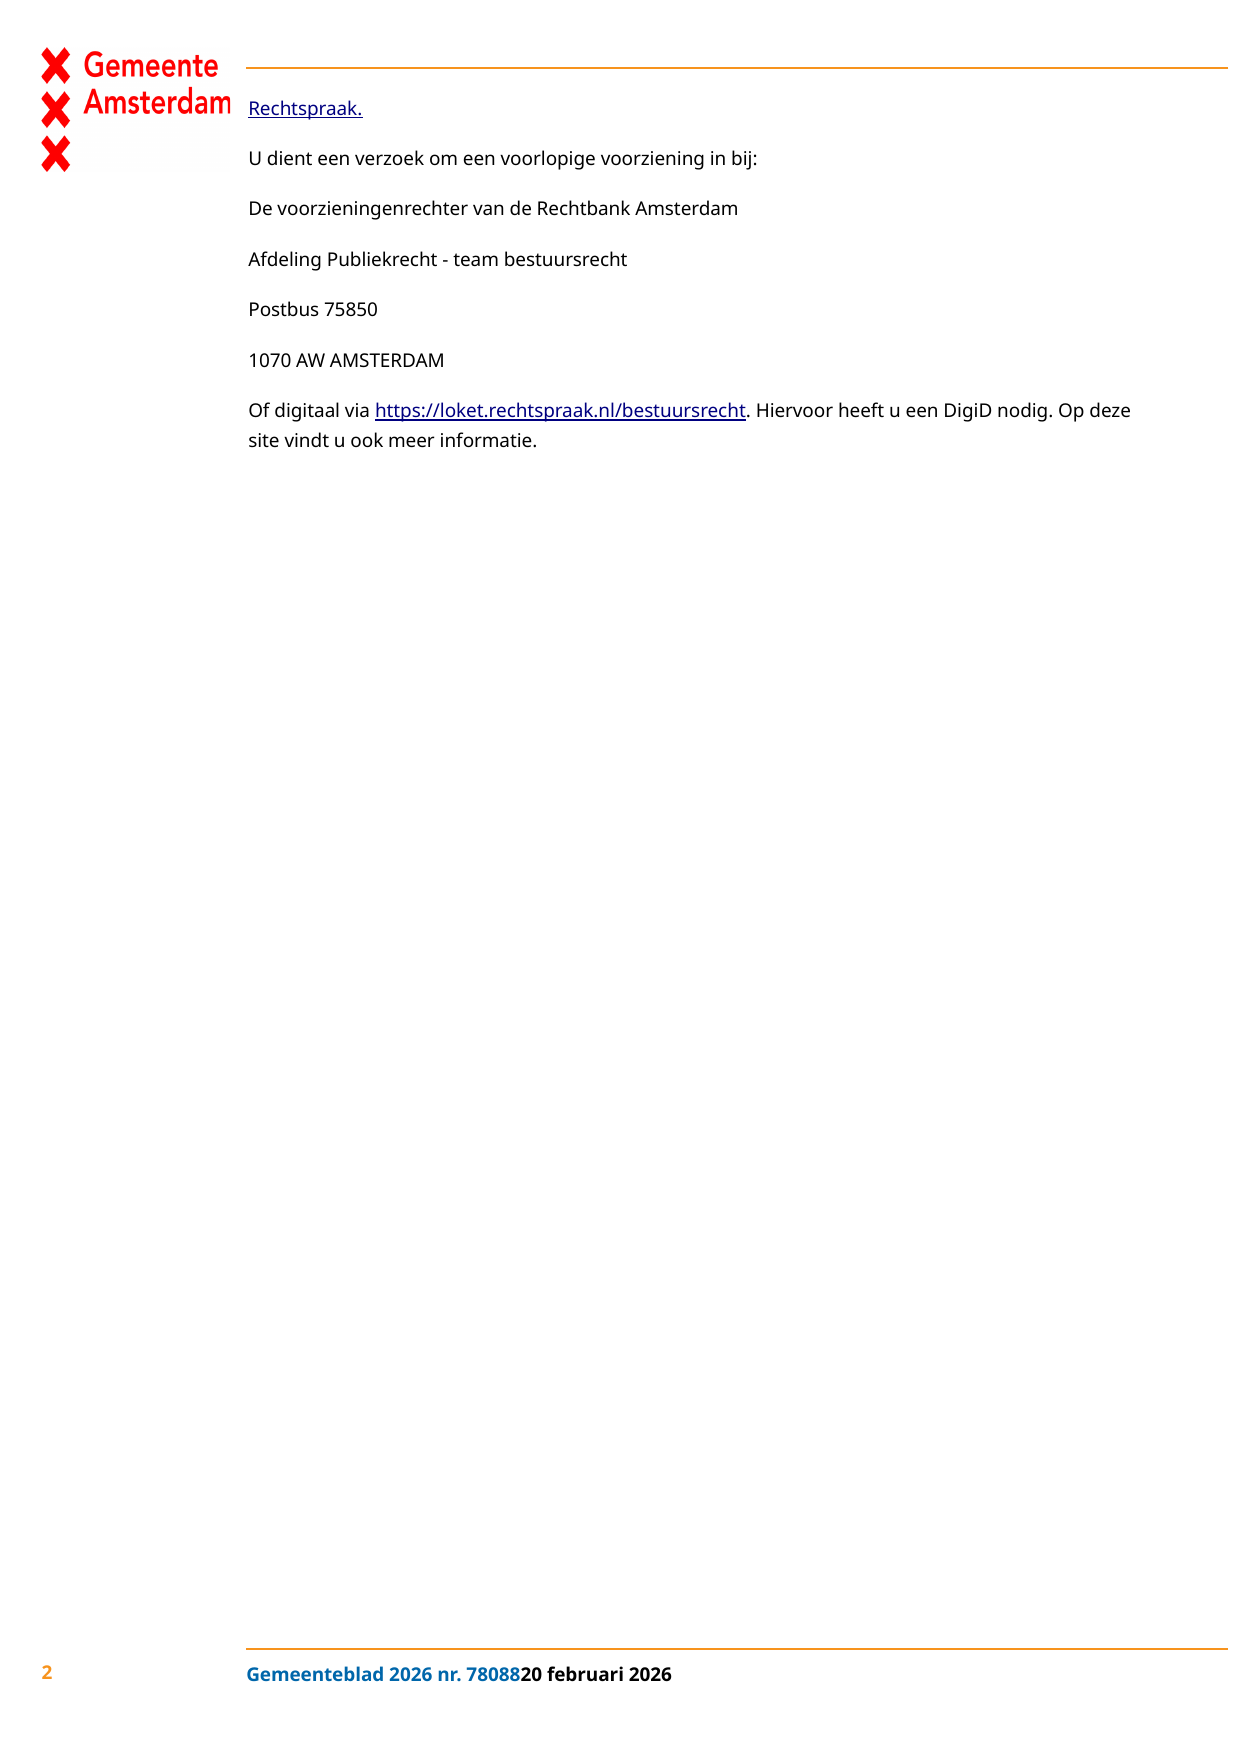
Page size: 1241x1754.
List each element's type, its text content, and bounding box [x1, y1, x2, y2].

text Rechtspraak. [248, 95, 1152, 121]
text 1070 AW AMSTERDAM [248, 347, 1152, 373]
picture [41, 47, 231, 172]
text Of digitaal via https://loket.rechtspraak.nl/bestuursrecht. Hiervoor heeft u een DigiD nodig. Op deze site vindt u ook meer informatie. [248, 397, 1152, 453]
text De voorzieningenrechter van de Rechtbank Amsterdam [248, 196, 1152, 221]
text U dient een verzoek om een voorlopige voorziening in bij: [248, 145, 1152, 171]
text Postbus 75850 [248, 296, 1152, 322]
text Afdeling Publiekrecht - team bestuursrecht [248, 246, 1152, 272]
